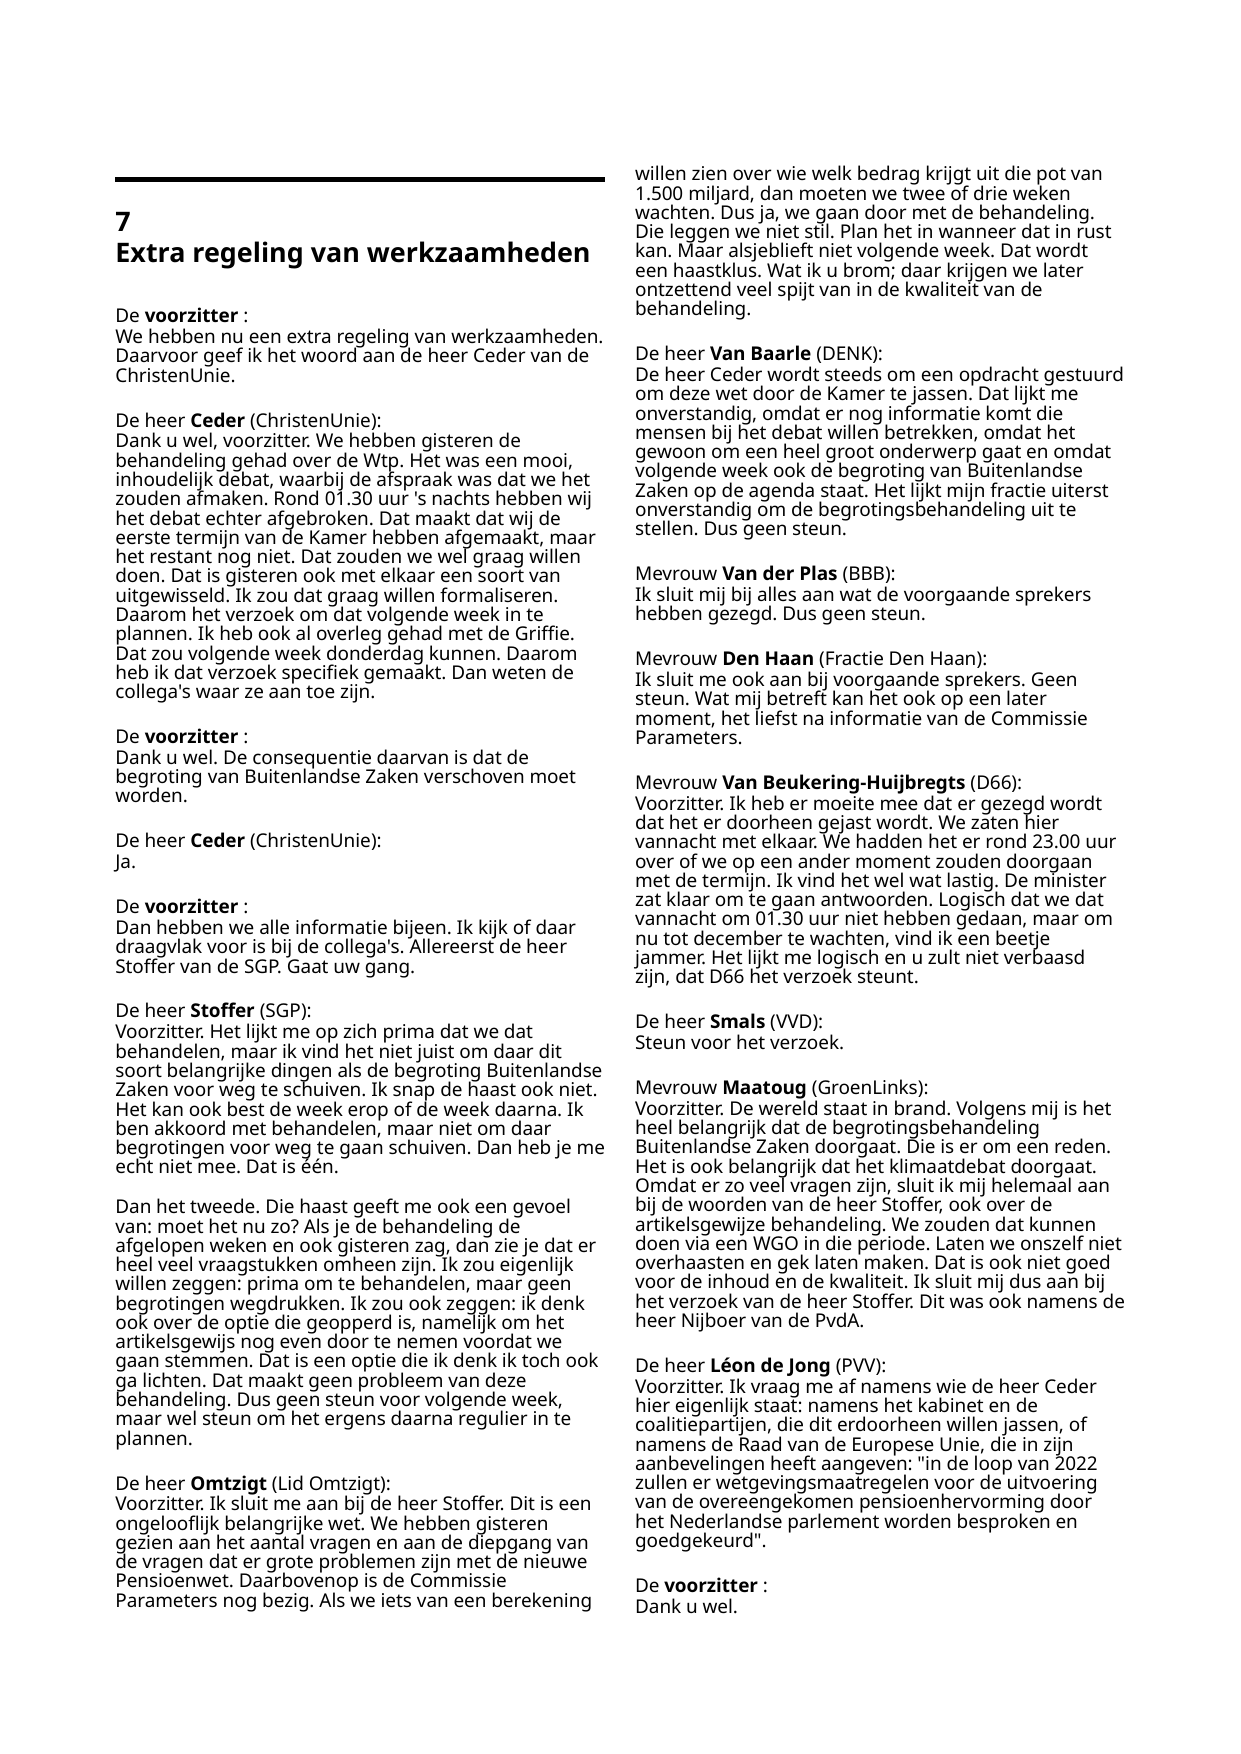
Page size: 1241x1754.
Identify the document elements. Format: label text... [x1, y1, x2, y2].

text De heer Ceder (ChristenUnie): [115, 827, 605, 853]
text Voorzitter. Het lijkt me op zich prima dat we dat behandelen, maar ik vind het niet juist om daar dit soort belangrijke dingen als de begroting Buitenlandse Zaken voor weg te schuiven. Ik snap de haast ook niet. Het kan ook best de week erop of de week daarna. Ik ben akkoord met behandelen, maar niet om daar begrotingen voor weg te gaan schuiven. Dan heb je me echt niet mee. Dat is één. [115, 1023, 605, 1178]
text Dank u wel. De consequentie daarvan is dat de begroting van Buitenlandse Zaken verschoven moet worden. [115, 749, 605, 807]
text Mevrouw Van Beukering-Huijbregts (D66): [635, 769, 1125, 795]
text De heer Van Baarle (DENK): [635, 340, 1125, 366]
text De heer Smals (VVD): [635, 1008, 1125, 1034]
text De voorzitter : [115, 893, 605, 919]
text willen zien over wie welk bedrag krijgt uit die pot van 1.500 miljard, dan moeten we twee of drie weken wachten. Dus ja, we gaan door met de behandeling. Die leggen we niet stil. Plan het in wanneer dat in rust kan. Maar alsjeblieft niet volgende week. Dat wordt een haastklus. Wat ik u brom; daar krijgen we later ontzettend veel spijt van in de kwaliteit van de behandeling. [635, 165, 1125, 319]
text Extra regeling van werkzaamheden [115, 239, 605, 283]
text Mevrouw Maatoug (GroenLinks): [635, 1074, 1125, 1100]
text We hebben nu een extra regeling van werkzaamheden. Daarvoor geef ik het woord aan de heer Ceder van de ChristenUnie. [115, 328, 605, 386]
text De heer Stoffer (SGP): [115, 998, 605, 1023]
text Ik sluit me ook aan bij voorgaande sprekers. Geen steun. Wat mij betreft kan het ook op een later moment, het liefst na informatie van de Commissie Parameters. [635, 671, 1125, 748]
text De heer Ceder wordt steeds om een opdracht gestuurd om deze wet door de Kamer te jassen. Dat lijkt me onverstandig, omdat er nog informatie komt die mensen bij het debat willen betrekken, omdat het gewoon om een heel groot onderwerp gaat en omdat volgende week ook de begroting van Buitenlandse Zaken op de agenda staat. Het lijkt mijn fractie uiterst onverstandig om de begrotingsbehandeling uit te stellen. Dus geen steun. [635, 366, 1125, 539]
text De heer Léon de Jong (PVV): [635, 1352, 1125, 1378]
text Voorzitter. De wereld staat in brand. Volgens mij is het heel belangrijk dat de begrotingsbehandeling Buitenlandse Zaken doorgaat. Die is er om een reden. Het is ook belangrijk dat het klimaatdebat doorgaat. Omdat er zo veel vragen zijn, sluit ik mij helemaal aan bij de woorden van de heer Stoffer, ook over de artikelsgewijze behandeling. We zouden dat kunnen doen via een WGO in die periode. Laten we onszelf niet overhaasten en gek laten maken. Dat is ook niet goed voor de inhoud en de kwaliteit. Ik sluit mij dus aan bij het verzoek van de heer Stoffer. Dit was ook namens de heer Nijboer van de PvdA. [635, 1100, 1125, 1331]
text De heer Omtzigt (Lid Omtzigt): [115, 1470, 605, 1495]
text De voorzitter : [115, 723, 605, 749]
text Dank u wel, voorzitter. We hebben gisteren de behandeling gehad over de Wtp. Het was een mooi, inhoudelijk debat, waarbij de afspraak was dat we het zouden afmaken. Rond 01.30 uur 's nachts hebben wij het debat echter afgebroken. Dat maakt dat wij de eerste termijn van de Kamer hebben afgemaakt, maar het restant nog niet. Dat zouden we wel graag willen doen. Dat is gisteren ook met elkaar een soort van uitgewisseld. Ik zou dat graag willen formaliseren. Daarom het verzoek om dat volgende week in te plannen. Ik heb ook al overleg gehad met de Griffie. Dat zou volgende week donderdag kunnen. Daarom heb ik dat verzoek specifiek gemaakt. Dan weten de collega's waar ze aan toe zijn. [115, 432, 605, 702]
text De voorzitter : [635, 1572, 1125, 1598]
text De voorzitter : [115, 302, 605, 328]
text Voorzitter. Ik sluit me aan bij de heer Stoffer. Dit is een ongelooflijk belangrijke wet. We hebben gisteren gezien aan het aantal vragen en aan de diepgang van de vragen dat er grote problemen zijn met de nieuwe Pensioenwet. Daarbovenop is de Commissie Parameters nog bezig. Als we iets van een berekening [115, 1495, 605, 1611]
text Voorzitter. Ik vraag me af namens wie de heer Ceder hier eigenlijk staat: namens het kabinet en de coalitiepartijen, die dit erdoorheen willen jassen, of namens de Raad van de Europese Unie, die in zijn aanbevelingen heeft aangeven: "in de loop van 2022 zullen er wetgevingsmaatregelen voor de uitvoering van de overeengekomen pensioenhervorming door het Nederlandse parlement worden besproken en goedgekeurd". [635, 1378, 1125, 1551]
text Mevrouw Van der Plas (BBB): [635, 560, 1125, 586]
text Steun voor het verzoek. [635, 1034, 1125, 1053]
text Dan hebben we alle informatie bijeen. Ik kijk of daar draagvlak voor is bij de collega's. Allereerst de heer Stoffer van de SGP. Gaat uw gang. [115, 919, 605, 977]
text Dan het tweede. Die haast geeft me ook een gevoel van: moet het nu zo? Als je de behandeling de afgelopen weken en ook gisteren zag, dan zie je dat er heel veel vraagstukken omheen zijn. Ik zou eigenlijk willen zeggen: prima om te behandelen, maar geen begrotingen wegdrukken. Ik zou ook zeggen: ik denk ook over de optie die geopperd is, namelijk om het artikelsgewijs nog even door te nemen voordat we gaan stemmen. Dat is een optie die ik denk ik toch ook ga lichten. Dat maakt geen probleem van deze behandeling. Dus geen steun voor volgende week, maar wel steun om het ergens daarna regulier in te plannen. [115, 1198, 605, 1449]
text 7 [115, 203, 605, 239]
text Ik sluit mij bij alles aan wat de voorgaande sprekers hebben gezegd. Dus geen steun. [635, 586, 1125, 624]
text Voorzitter. Ik heb er moeite mee dat er gezegd wordt dat het er doorheen gejast wordt. We zaten hier vannacht met elkaar. We hadden het er rond 23.00 uur over of we op een ander moment zouden doorgaan met de termijn. Ik vind het wel wat lastig. De minister zat klaar om te gaan antwoorden. Logisch dat we dat vannacht om 01.30 uur niet hebben gedaan, maar om nu tot december te wachten, vind ik een beetje jammer. Het lijkt me logisch en u zult niet verbaasd zijn, dat D66 het verzoek steunt. [635, 795, 1125, 987]
text Ja. [115, 853, 605, 872]
text Mevrouw Den Haan (Fractie Den Haan): [635, 645, 1125, 671]
text De heer Ceder (ChristenUnie): [115, 407, 605, 432]
text Dank u wel. [635, 1598, 1125, 1617]
